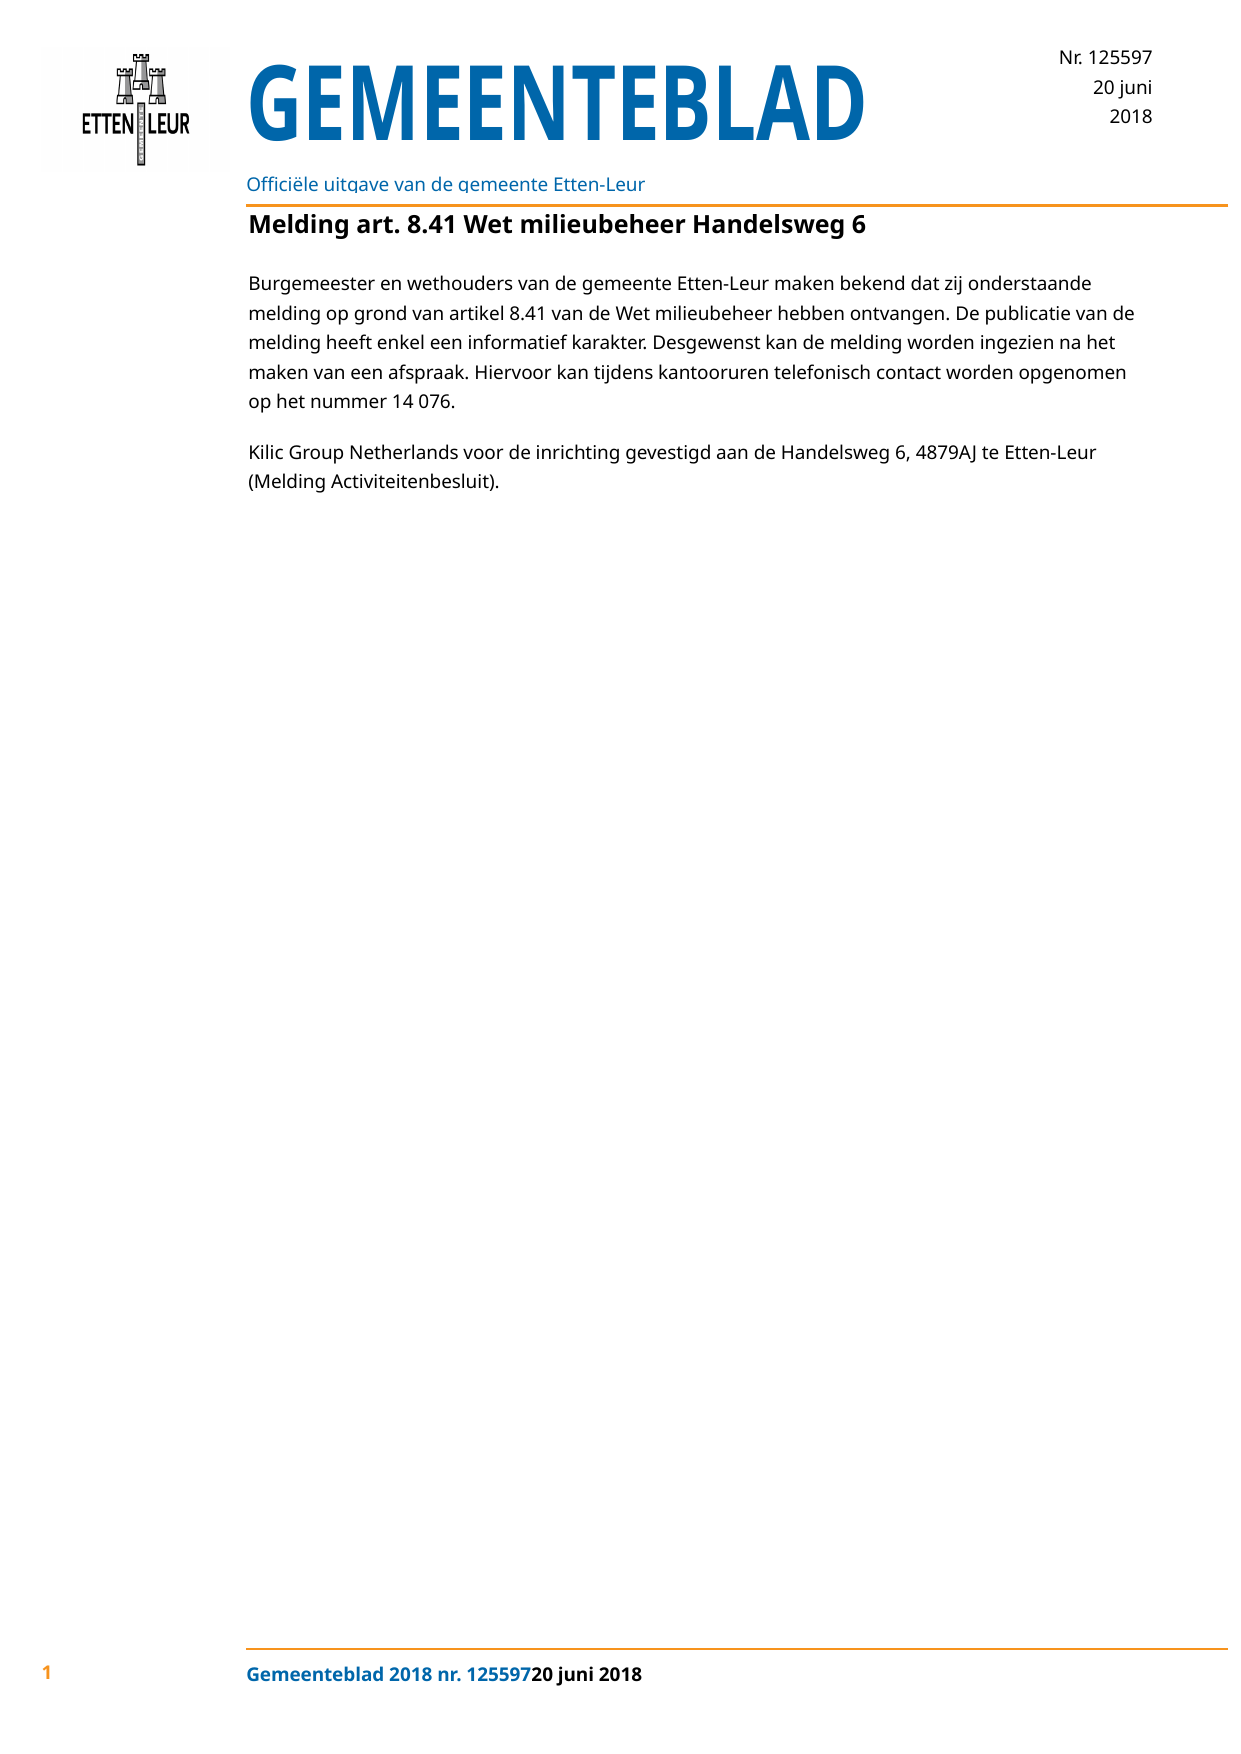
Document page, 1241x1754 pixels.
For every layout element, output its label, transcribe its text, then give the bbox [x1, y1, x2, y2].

text Kilic Group Netherlands voor de inrichting gevestigd aan de Handelsweg 6, 4879AJ te Etten-Leur (Melding Activiteitenbesluit). [248, 439, 1152, 494]
text Burgemeester en wethouders van de gemeente Etten-Leur maken bekend dat zij onderstaande melding op grond van artikel 8.41 van de Wet milieubeheer hebben ontvangen. De publicatie van de melding heeft enkel een informatief karakter. Desgewenst kan de melding worden ingezien na het maken van een afspraak. Hiervoor kan tijdens kantooruren telefonisch contact worden opgenomen op het nummer 14 076. [248, 270, 1152, 414]
text Melding art. 8.41 Wet milieubeheer Handelsweg 6 [248, 207, 1152, 241]
picture [41, 47, 231, 172]
